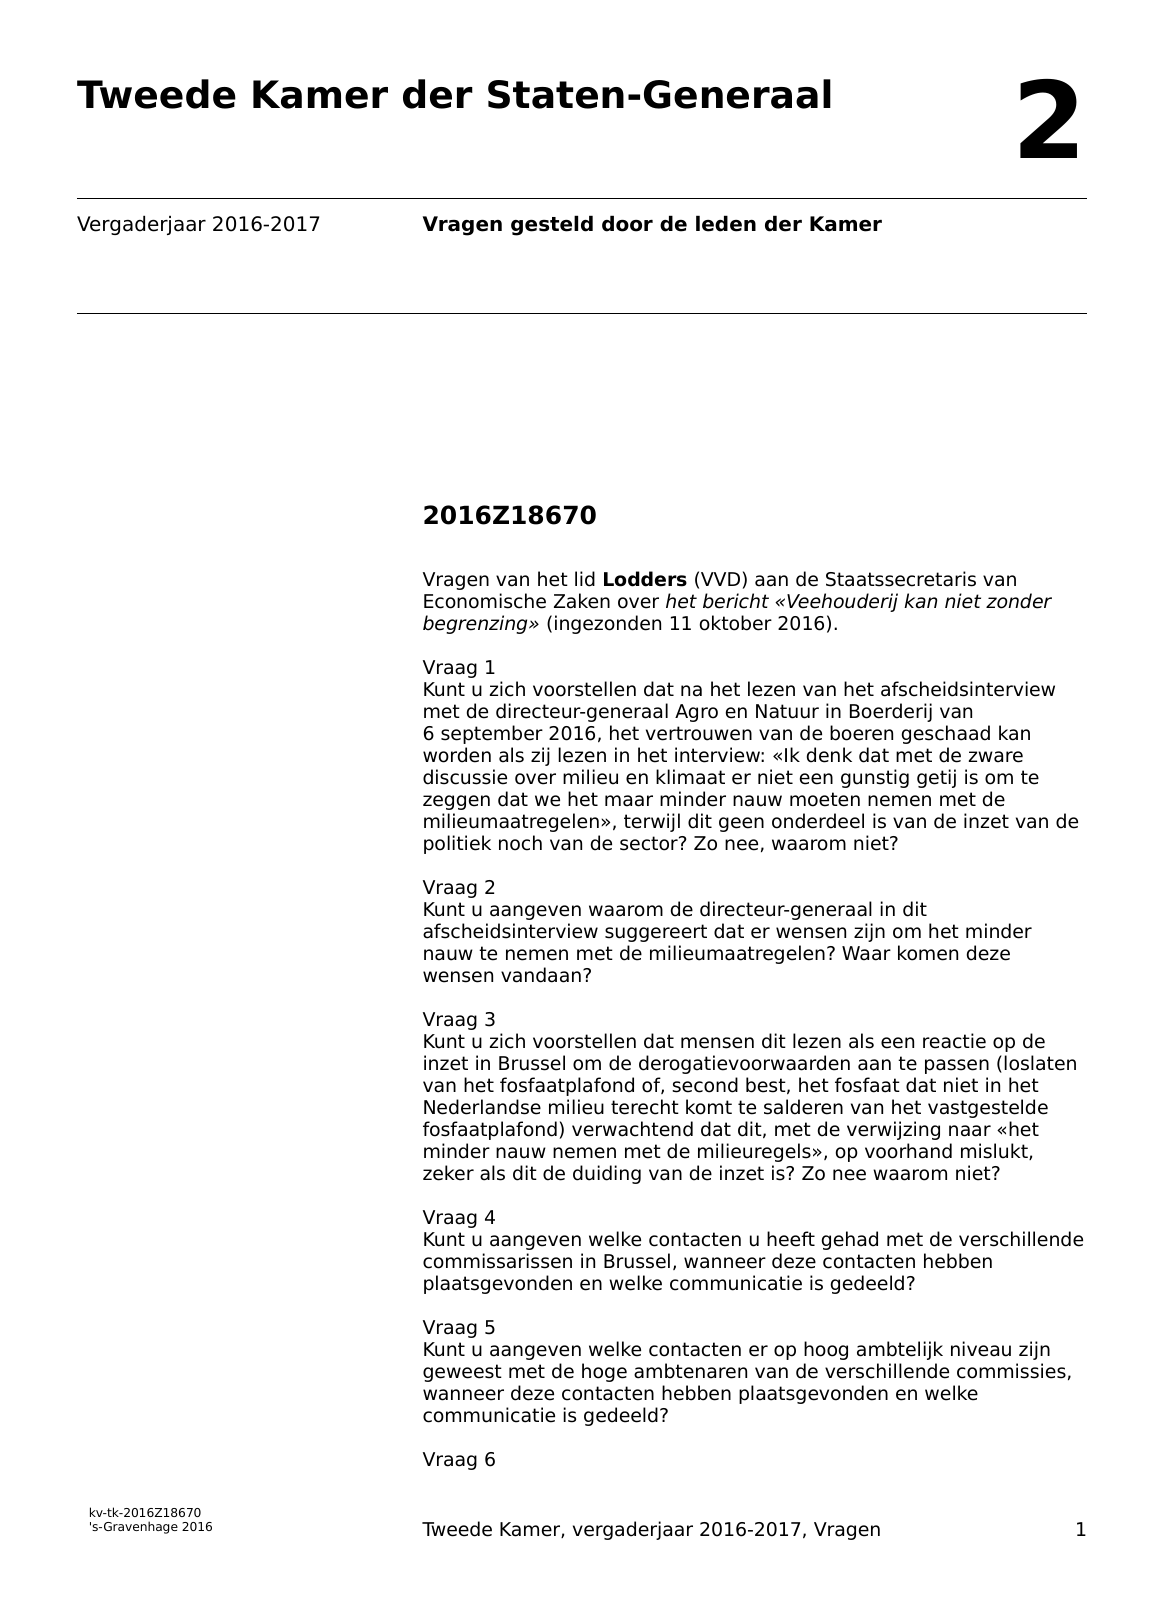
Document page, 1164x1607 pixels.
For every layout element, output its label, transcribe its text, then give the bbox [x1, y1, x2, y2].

table_cell Vergaderjaar 2016-2017 [77, 199, 422, 313]
text Kunt u zich voorstellen dat mensen dit lezen als een reactie op de inzet in Brussel om de derogatievoorwaarden aan te passen (loslaten van het fosfaatplafond of, second best, het fosfaat dat niet in het Nederlandse milieu terecht komt te salderen van het vastgestelde fosfaatplafond) verwachtend dat dit, met de verwijzing naar «het minder nauw nemen met de milieuregels», op voorhand mislukt, zeker als dit de duiding van de inzet is? Zo nee waarom niet? [422, 1031, 1087, 1185]
text Vraag 2 [422, 877, 1087, 899]
text 2016Z18670 [422, 501, 1087, 531]
table_cell Vragen gesteld door de leden der Kamer [422, 199, 1087, 313]
text Vraag 5 [422, 1317, 1087, 1339]
text Kunt u aangeven welke contacten u heeft gehad met de verschillende commissarissen in Brussel, wanneer deze contacten hebben plaatsgevonden en welke communicatie is gedeeld? [422, 1229, 1087, 1295]
text Vragen van het lid Lodders (VVD) aan de Staatssecretaris van Economische Zaken over het bericht «Veehouderij kan niet zonder begrenzing» (ingezonden 11 oktober 2016). [422, 569, 1087, 635]
text Vraag 4 [422, 1207, 1087, 1229]
table_header 2 [886, 59, 1087, 198]
text kv-tk-2016Z18670 [88, 1506, 323, 1520]
text 's-Gravenhage 2016 [88, 1520, 323, 1534]
text Kunt u aangeven welke contacten er op hoog ambtelijk niveau zijn geweest met de hoge ambtenaren van de verschillende commissies, wanneer deze contacten hebben plaatsgevonden en welke communicatie is gedeeld? [422, 1339, 1087, 1427]
text Kunt u zich voorstellen dat na het lezen van het afscheidsinterview met de directeur-generaal Agro en Natuur in Boerderij van 6 september 2016, het vertrouwen van de boeren geschaad kan worden als zij lezen in het interview: «Ik denk dat met de zware discussie over milieu en klimaat er niet een gunstig getij is om te zeggen dat we het maar minder nauw moeten nemen met de milieumaatregelen», terwijl dit geen onderdeel is van de inzet van de politiek noch van de sector? Zo nee, waarom niet? [422, 679, 1087, 855]
table_header Tweede Kamer der Staten-Generaal [77, 59, 886, 198]
text Vraag 1 [422, 657, 1087, 679]
text Vraag 3 [422, 1009, 1087, 1031]
text Vraag 6 [422, 1449, 1087, 1471]
text Kunt u aangeven waarom de directeur-generaal in dit afscheidsinterview suggereert dat er wensen zijn om het minder nauw te nemen met de milieumaatregelen? Waar komen deze wensen vandaan? [422, 899, 1087, 987]
